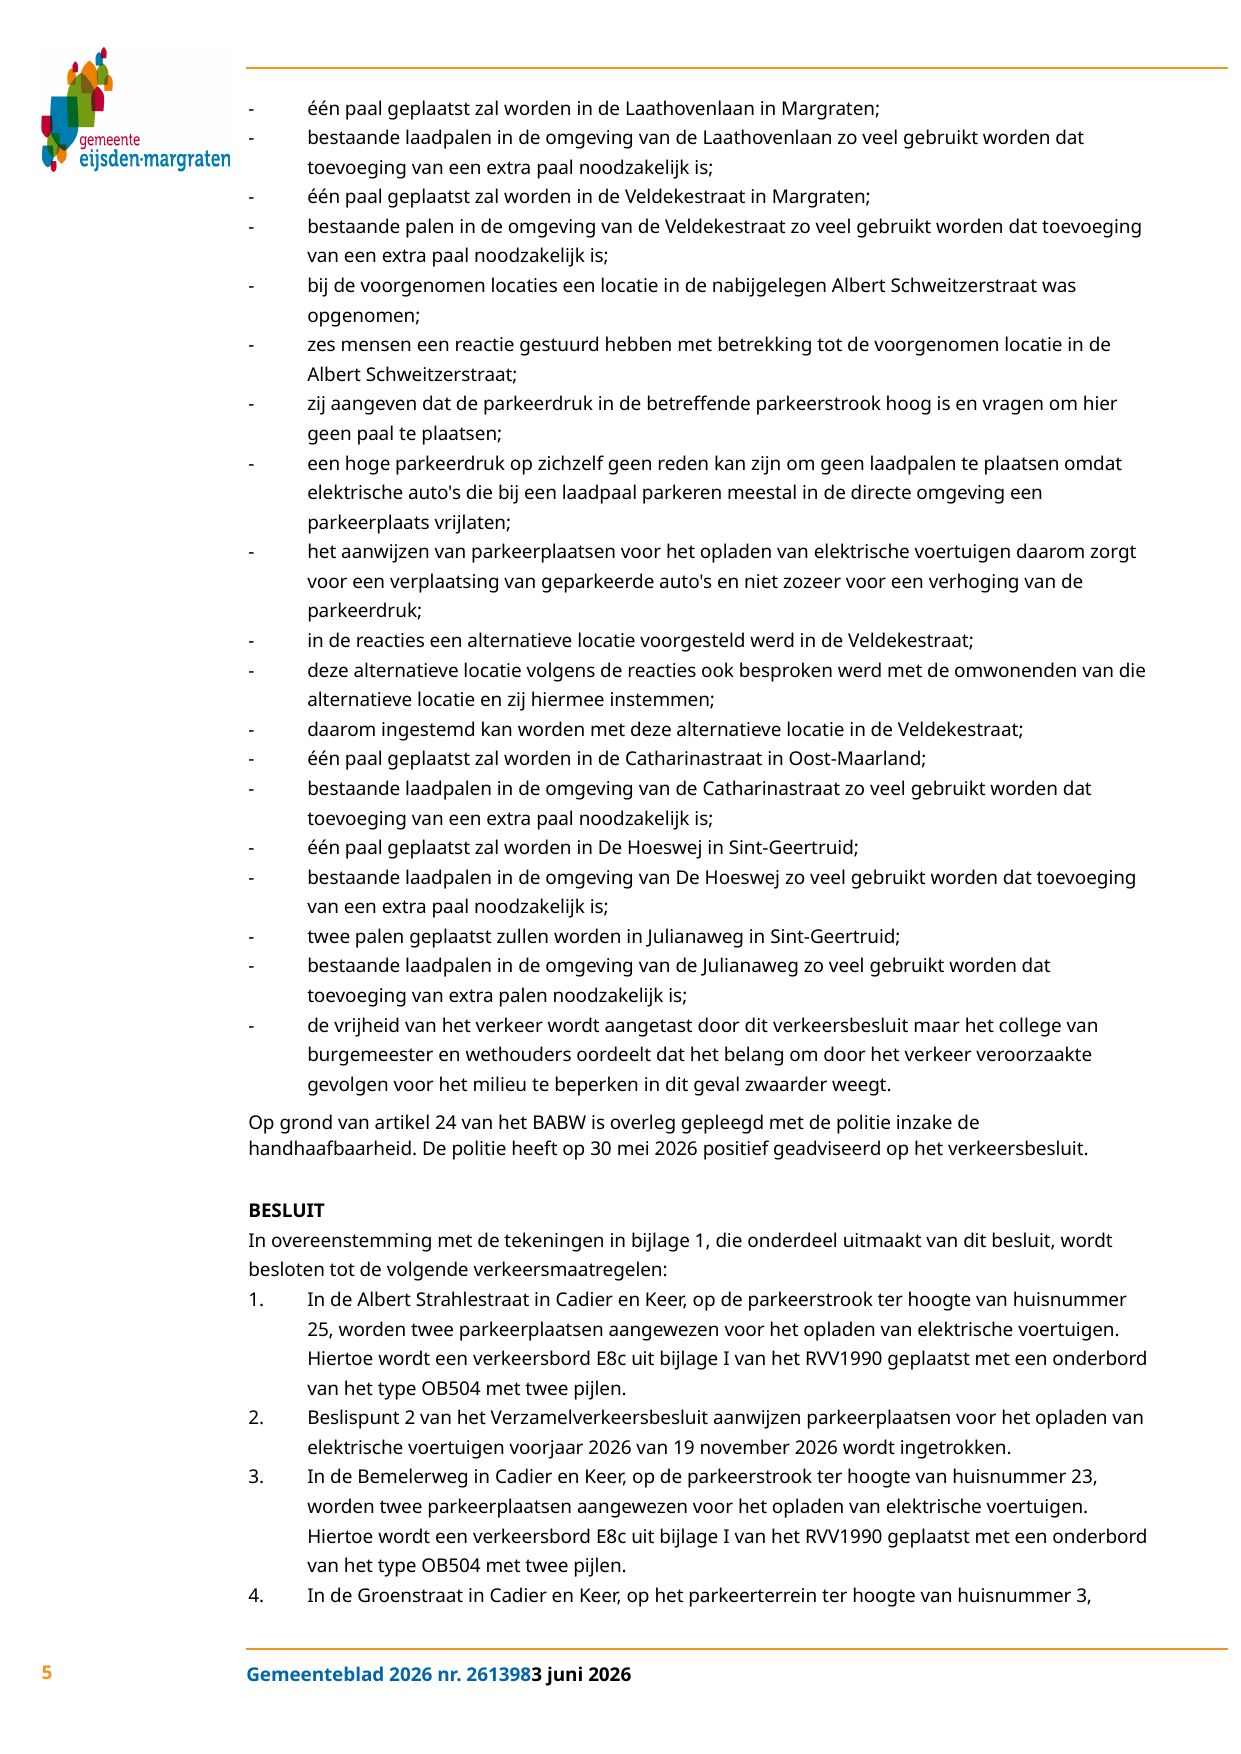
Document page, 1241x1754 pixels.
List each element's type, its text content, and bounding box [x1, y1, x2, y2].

text In overeenstemming met de tekeningen in bijlage 1, die onderdeel uitmaakt van dit besluit, wordt besloten tot de volgende verkeersmaatregelen: [248, 1227, 1152, 1282]
list bestaande laadpalen in de omgeving van de Laathovenlaan zo veel gebruikt worden dat toevoeging van een extra paal noodzakelijk is; [248, 124, 1152, 180]
list In de Groenstraat in Cadier en Keer, op het parkeerterrein ter hoogte van huisnummer 3, [248, 1582, 1152, 1608]
list bestaande laadpalen in de omgeving van de Catharinastraat zo veel gebruikt worden dat toevoeging van een extra paal noodzakelijk is; [248, 775, 1152, 831]
list bestaande laadpalen in de omgeving van De Hoeswej zo veel gebruikt worden dat toevoeging van een extra paal noodzakelijk is; [248, 864, 1152, 919]
list In de Albert Strahlestraat in Cadier en Keer, op de parkeerstrook ter hoogte van huisnummer 25, worden twee parkeerplaatsen aangewezen voor het opladen van elektrische voertuigen. Hiertoe wordt een verkeersbord E8c uit bijlage I van het RVV1990 geplaatst met een onderbord van het type OB504 met twee pijlen. [248, 1286, 1152, 1401]
list het aanwijzen van parkeerplaatsen voor het opladen van elektrische voertuigen daarom zorgt voor een verplaatsing van geparkeerde auto's en niet zozeer voor een verhoging van de parkeerdruk; [248, 538, 1152, 623]
list In de Bemelerweg in Cadier en Keer, op de parkeerstrook ter hoogte van huisnummer 23, worden twee parkeerplaatsen aangewezen voor het opladen van elektrische voertuigen. Hiertoe wordt een verkeersbord E8c uit bijlage I van het RVV1990 geplaatst met een onderbord van het type OB504 met twee pijlen. [248, 1464, 1152, 1578]
list Beslispunt 2 van het Verzamelverkeersbesluit aanwijzen parkeerplaatsen voor het opladen van elektrische voertuigen voorjaar 2026 van 19 november 2026 wordt ingetrokken. [248, 1404, 1152, 1460]
list zij aangeven dat de parkeerdruk in de betreffende parkeerstrook hoog is en vragen om hier geen paal te plaatsen; [248, 391, 1152, 446]
list twee palen geplaatst zullen worden in Julianaweg in Sint-Geertruid; [248, 923, 1152, 949]
list in de reacties een alternatieve locatie voorgesteld werd in de Veldekestraat; [248, 627, 1152, 653]
list bestaande laadpalen in de omgeving van de Julianaweg zo veel gebruikt worden dat toevoeging van extra palen noodzakelijk is; [248, 953, 1152, 1008]
list deze alternatieve locatie volgens de reacties ook besproken werd met de omwonenden van die alternatieve locatie en zij hiermee instemmen; [248, 657, 1152, 712]
list één paal geplaatst zal worden in de Veldekestraat in Margraten; [248, 183, 1152, 209]
list daarom ingestemd kan worden met deze alternatieve locatie in de Veldekestraat; [248, 716, 1152, 742]
picture [41, 47, 231, 172]
list bestaande palen in de omgeving van de Veldekestraat zo veel gebruikt worden dat toevoeging van een extra paal noodzakelijk is; [248, 213, 1152, 268]
list bij de voorgenomen locaties een locatie in de nabijgelegen Albert Schweitzerstraat was opgenomen; [248, 272, 1152, 328]
text BESLUIT [248, 1197, 1152, 1223]
list één paal geplaatst zal worden in de Catharinastraat in Oost-Maarland; [248, 746, 1152, 771]
text Op grond van artikel 24 van het BABW is overleg gepleegd met de politie inzake de handhaafbaarheid. De politie heeft op 30 mei 2026 positief geadviseerd op het verkeersbesluit. [248, 1109, 1152, 1160]
list zes mensen een reactie gestuurd hebben met betrekking tot de voorgenomen locatie in de Albert Schweitzerstraat; [248, 331, 1152, 387]
list de vrijheid van het verkeer wordt aangetast door dit verkeersbesluit maar het college van burgemeester en wethouders oordeelt dat het belang om door het verkeer veroorzaakte gevolgen voor het milieu te beperken in dit geval zwaarder weegt. [248, 1012, 1152, 1097]
list een hoge parkeerdruk op zichzelf geen reden kan zijn om geen laadpalen te plaatsen omdat elektrische auto's die bij een laadpaal parkeren meestal in de directe omgeving een parkeerplaats vrijlaten; [248, 450, 1152, 535]
list één paal geplaatst zal worden in de Laathovenlaan in Margraten; [248, 95, 1152, 121]
list één paal geplaatst zal worden in De Hoeswej in Sint-Geertruid; [248, 834, 1152, 860]
